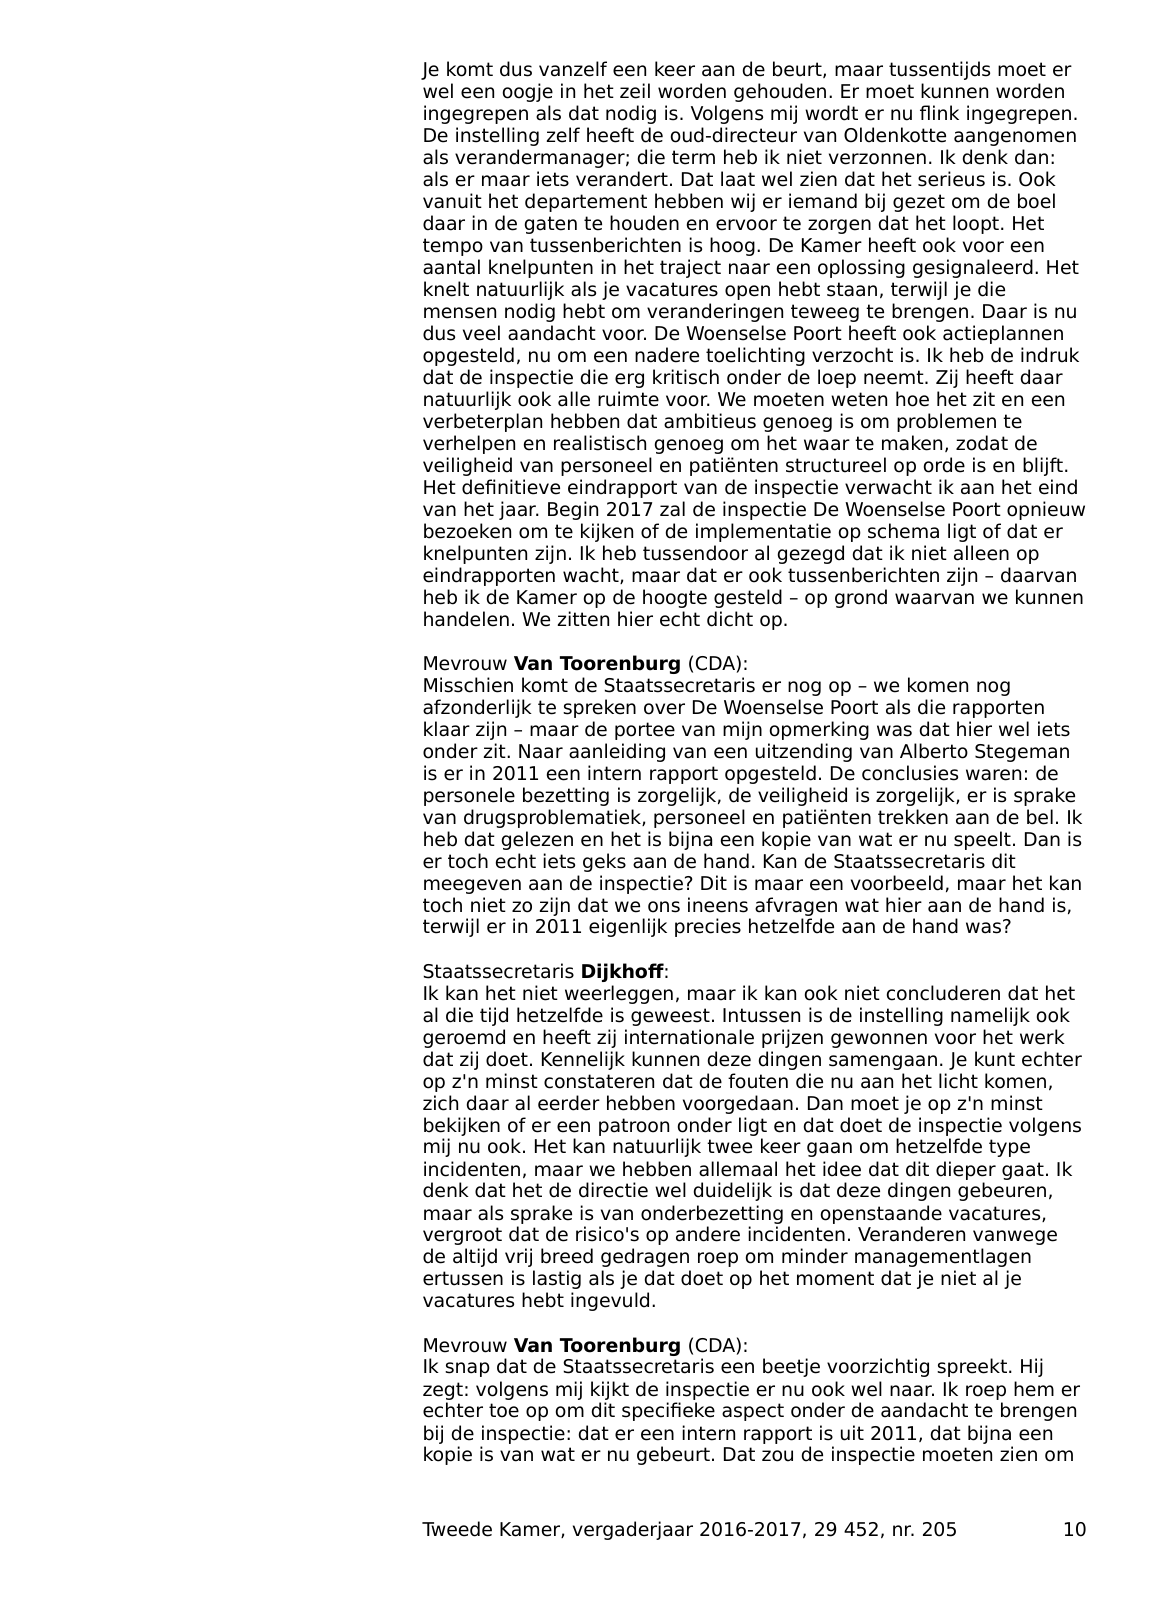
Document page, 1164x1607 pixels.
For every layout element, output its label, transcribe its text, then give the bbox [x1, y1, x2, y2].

text Mevrouw Van Toorenburg (CDA): [422, 653, 1087, 675]
text Je komt dus vanzelf een keer aan de beurt, maar tussentijds moet er wel een oogje in het zeil worden gehouden. Er moet kunnen worden ingegrepen als dat nodig is. Volgens mij wordt er nu flink ingegrepen. De instelling zelf heeft de oud-directeur van Oldenkotte aangenomen als verandermanager; die term heb ik niet verzonnen. Ik denk dan: als er maar iets verandert. Dat laat wel zien dat het serieus is. Ook vanuit het departement hebben wij er iemand bij gezet om de boel daar in de gaten te houden en ervoor te zorgen dat het loopt. Het tempo van tussenberichten is hoog. De Kamer heeft ook voor een aantal knelpunten in het traject naar een oplossing gesignaleerd. Het knelt natuurlijk als je vacatures open hebt staan, terwijl je die mensen nodig hebt om veranderingen teweeg te brengen. Daar is nu dus veel aandacht voor. De Woenselse Poort heeft ook actieplannen opgesteld, nu om een nadere toelichting verzocht is. Ik heb de indruk dat de inspectie die erg kritisch onder de loep neemt. Zij heeft daar natuurlijk ook alle ruimte voor. We moeten weten hoe het zit en een verbeterplan hebben dat ambitieus genoeg is om problemen te verhelpen en realistisch genoeg om het waar te maken, zodat de veiligheid van personeel en patiënten structureel op orde is en blijft. Het definitieve eindrapport van de inspectie verwacht ik aan het eind van het jaar. Begin 2017 zal de inspectie De Woenselse Poort opnieuw bezoeken om te kijken of de implementatie op schema ligt of dat er knelpunten zijn. Ik heb tussendoor al gezegd dat ik niet alleen op eindrapporten wacht, maar dat er ook tussenberichten zijn – daarvan heb ik de Kamer op de hoogte gesteld – op grond waarvan we kunnen handelen. We zitten hier echt dicht op. [422, 59, 1087, 631]
text Ik snap dat de Staatssecretaris een beetje voorzichtig spreekt. Hij zegt: volgens mij kijkt de inspectie er nu ook wel naar. Ik roep hem er echter toe op om dit specifieke aspect onder de aandacht te brengen bij de inspectie: dat er een intern rapport is uit 2011, dat bijna een kopie is van wat er nu gebeurt. Dat zou de inspectie moeten zien om [422, 1356, 1087, 1466]
text Mevrouw Van Toorenburg (CDA): [422, 1334, 1087, 1356]
text Misschien komt de Staatssecretaris er nog op – we komen nog afzonderlijk te spreken over De Woenselse Poort als die rapporten klaar zijn – maar de portee van mijn opmerking was dat hier wel iets onder zit. Naar aanleiding van een uitzending van Alberto Stegeman is er in 2011 een intern rapport opgesteld. De conclusies waren: de personele bezetting is zorgelijk, de veiligheid is zorgelijk, er is sprake van drugsproblematiek, personeel en patiënten trekken aan de bel. Ik heb dat gelezen en het is bijna een kopie van wat er nu speelt. Dan is er toch echt iets geks aan de hand. Kan de Staatssecretaris dit meegeven aan de inspectie? Dit is maar een voorbeeld, maar het kan toch niet zo zijn dat we ons ineens afvragen wat hier aan de hand is, terwijl er in 2011 eigenlijk precies hetzelfde aan de hand was? [422, 675, 1087, 938]
text Staatssecretaris Dijkhoff: [422, 961, 1087, 983]
text Ik kan het niet weerleggen, maar ik kan ook niet concluderen dat het al die tijd hetzelfde is geweest. Intussen is de instelling namelijk ook geroemd en heeft zij internationale prijzen gewonnen voor het werk dat zij doet. Kennelijk kunnen deze dingen samengaan. Je kunt echter op z'n minst constateren dat de fouten die nu aan het licht komen, zich daar al eerder hebben voorgedaan. Dan moet je op z'n minst bekijken of er een patroon onder ligt en dat doet de inspectie volgens mij nu ook. Het kan natuurlijk twee keer gaan om hetzelfde type incidenten, maar we hebben allemaal het idee dat dit dieper gaat. Ik denk dat het de directie wel duidelijk is dat deze dingen gebeuren, maar als sprake is van onderbezetting en openstaande vacatures, vergroot dat de risico's op andere incidenten. Veranderen vanwege de altijd vrij breed gedragen roep om minder managementlagen ertussen is lastig als je dat doet op het moment dat je niet al je vacatures hebt ingevuld. [422, 983, 1087, 1312]
